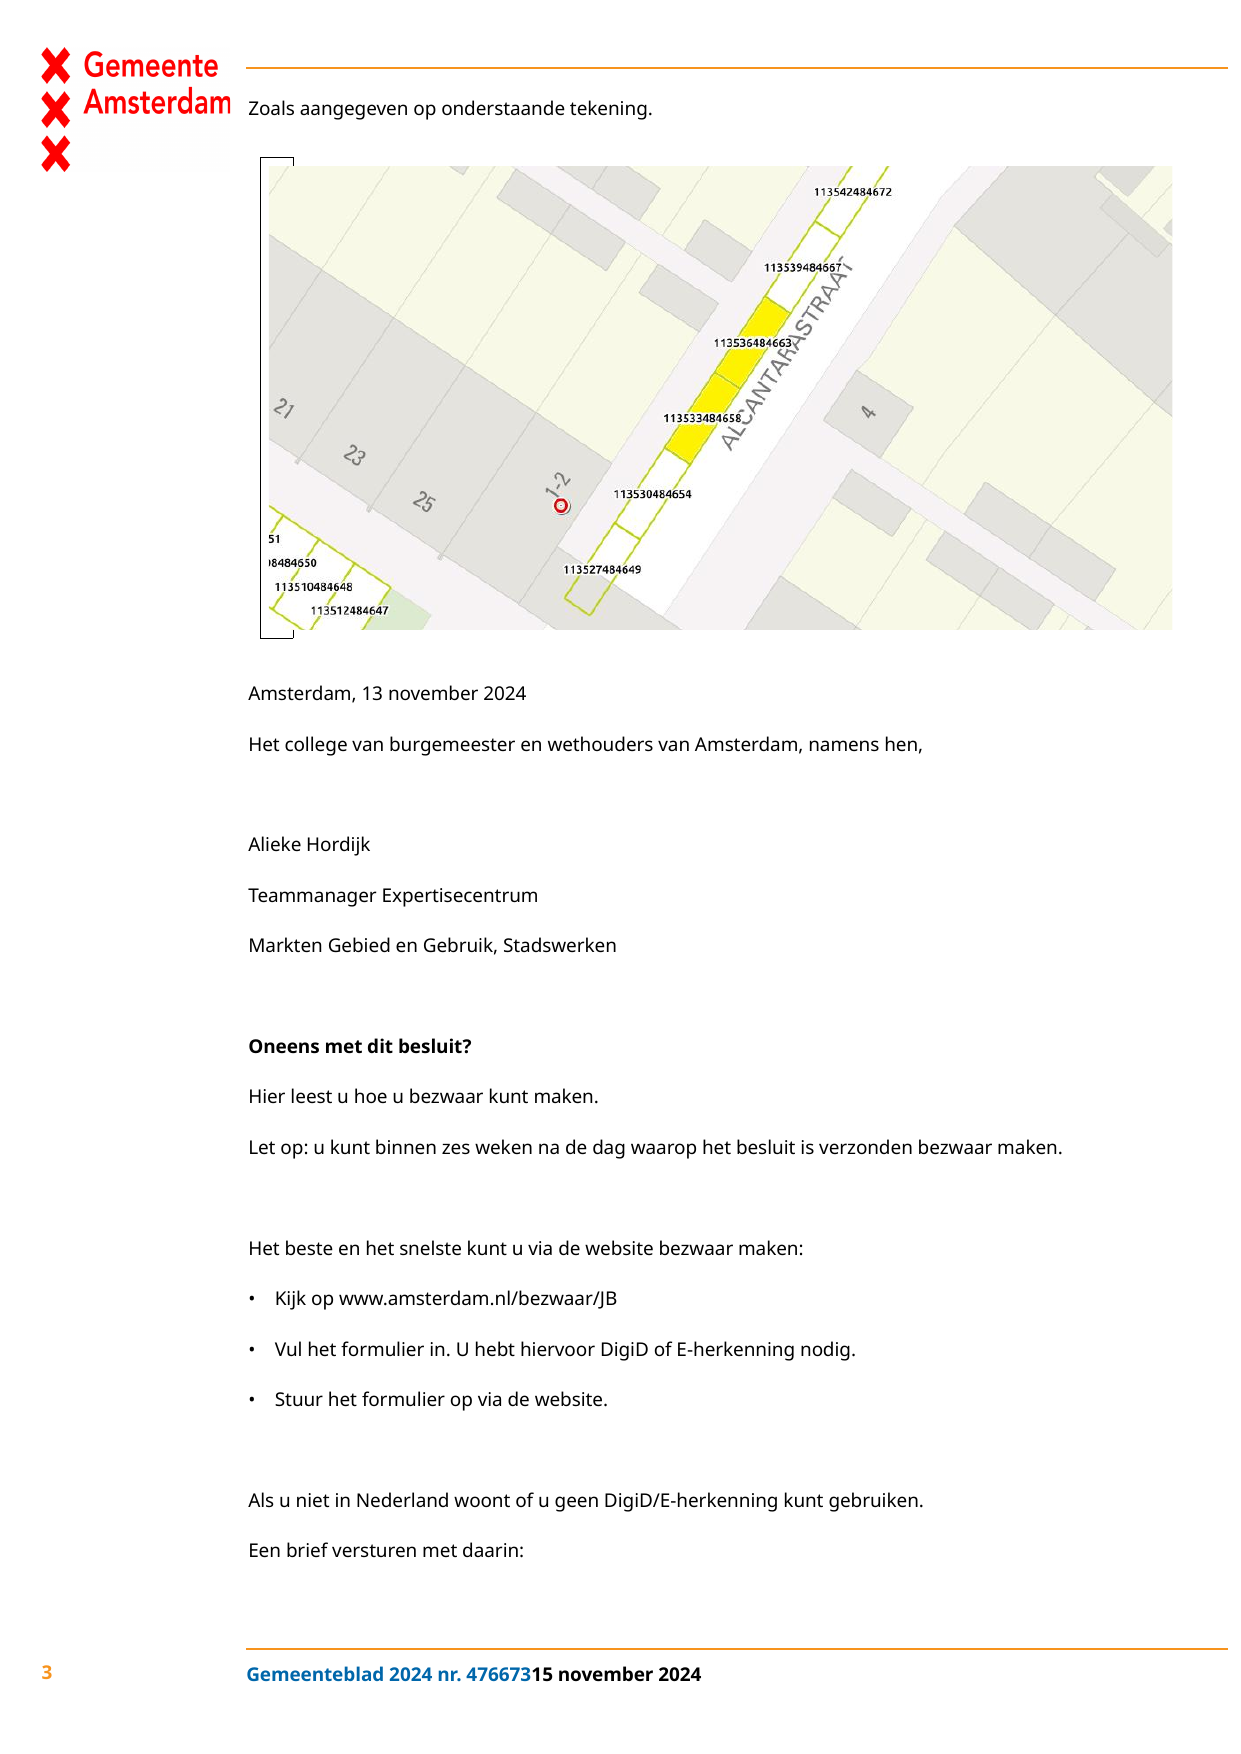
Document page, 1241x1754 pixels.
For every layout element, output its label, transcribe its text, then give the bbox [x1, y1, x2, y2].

text Zoals aangegeven op onderstaande tekening. [248, 95, 1152, 121]
text Als u niet in Nederland woont of u geen DigiD/E-herkenning kunt gebruiken. [248, 1487, 1152, 1513]
text • Kijk op www.amsterdam.nl/bezwaar/JB [248, 1285, 1152, 1311]
text • Vul het formulier in. U hebt hiervoor DigiD of E-herkenning nodig. [248, 1336, 1152, 1361]
picture [268, 166, 1173, 630]
text Een brief versturen met daarin: [248, 1537, 1152, 1563]
text Alieke Hordijk [248, 832, 1152, 857]
text Oneens met dit besluit? [248, 1033, 1152, 1059]
text Het college van burgemeester en wethouders van Amsterdam, namens hen, [248, 731, 1152, 756]
text Het beste en het snelste kunt u via de website bezwaar maken: [248, 1235, 1152, 1261]
text Teammanager Expertisecentrum [248, 882, 1152, 908]
picture [41, 47, 231, 172]
text Markten Gebied en Gebruik, Stadswerken [248, 932, 1152, 958]
text Hier leest u hoe u bezwaar kunt maken. [248, 1084, 1152, 1109]
text • Stuur het formulier op via de website. [248, 1386, 1152, 1412]
text Let op: u kunt binnen zes weken na de dag waarop het besluit is verzonden bezwaar maken. [248, 1134, 1152, 1160]
text Amsterdam, 13 november 2024 [248, 680, 1152, 706]
